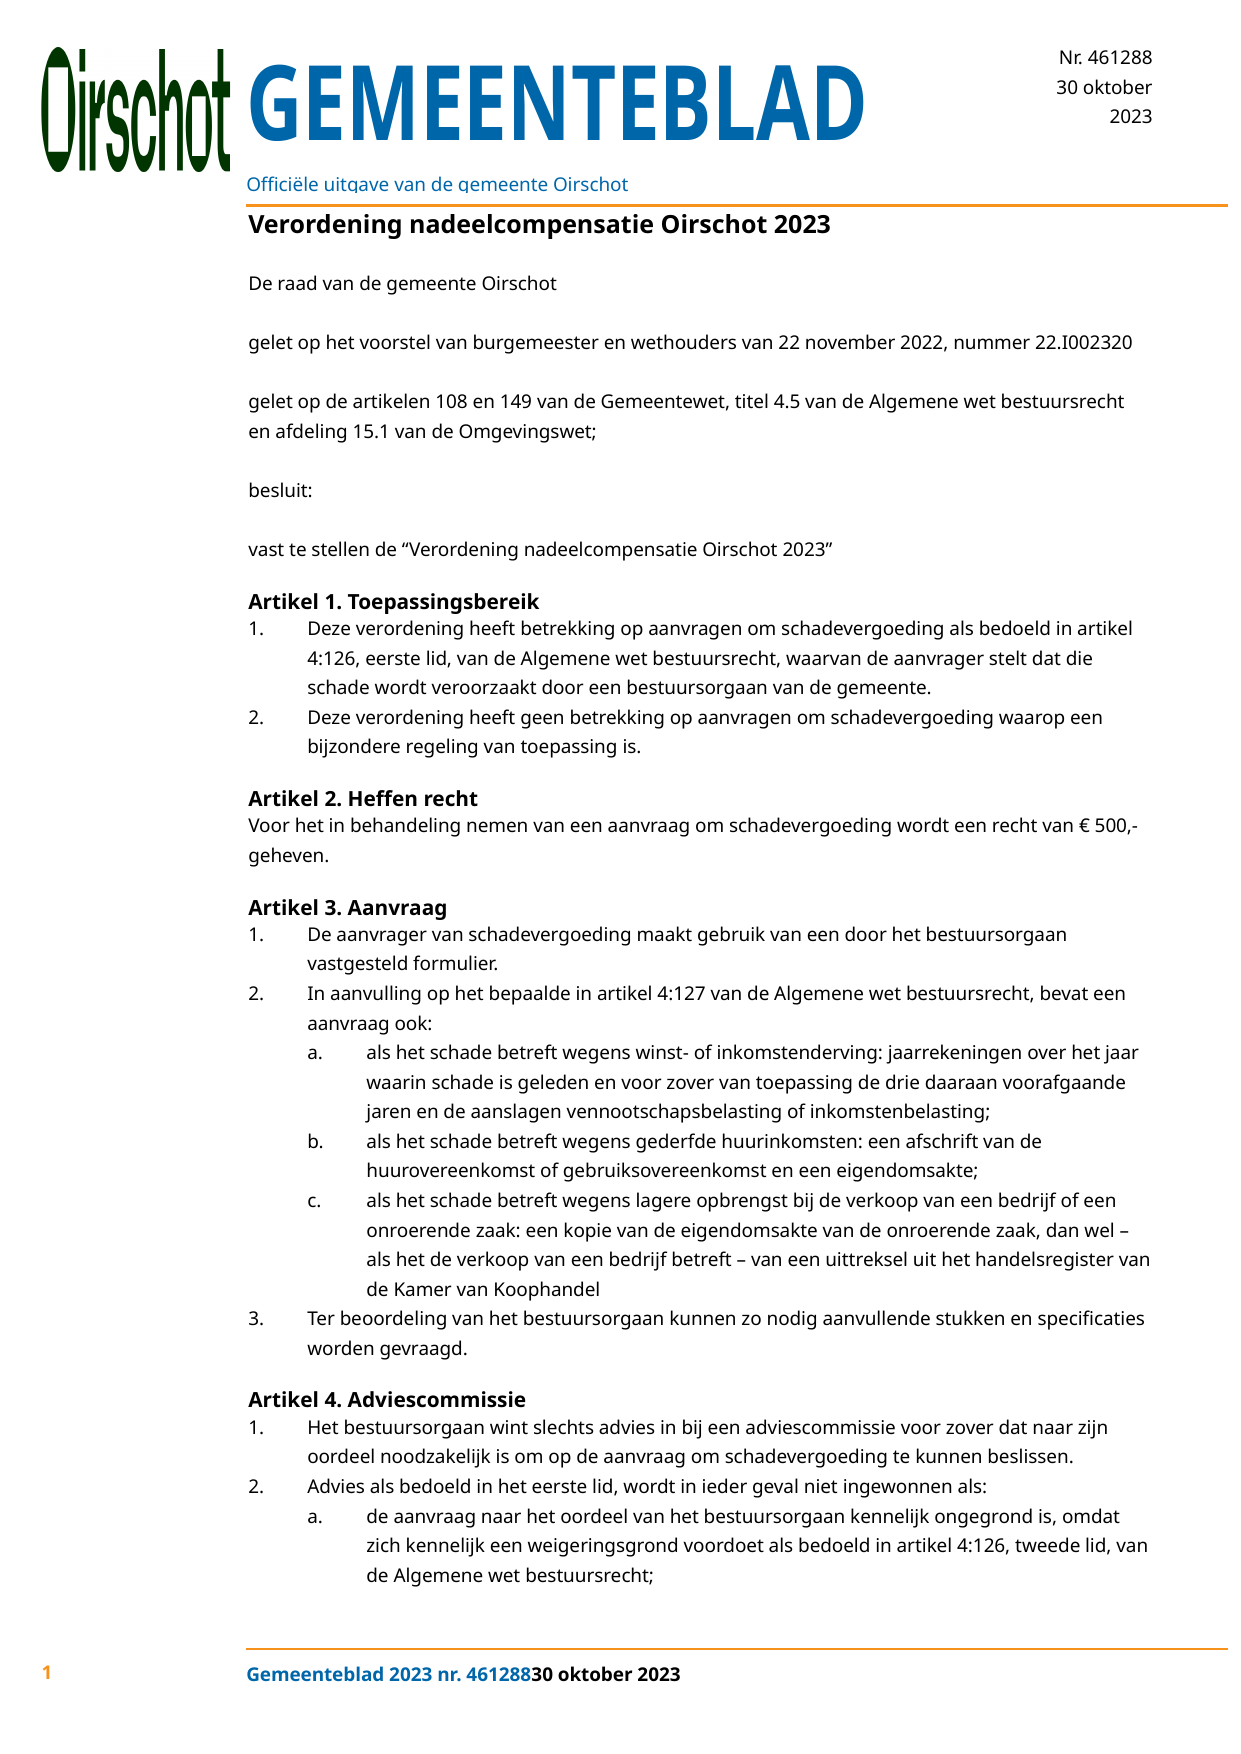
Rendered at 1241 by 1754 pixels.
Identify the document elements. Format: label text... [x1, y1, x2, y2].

list als het schade betreft wegens lagere opbrengst bij de verkoop van een bedrijf of een onroerende zaak: een kopie van de eigendomsakte van de onroerende zaak, dan wel – als het de verkoop van een bedrijf betreft – van een uittreksel uit het handelsregister van de Kamer van Koophandel [307, 1187, 1152, 1302]
list Deze verordening heeft betrekking op aanvragen om schadevergoeding als bedoeld in artikel 4:126, eerste lid, van de Algemene wet bestuursrecht, waarvan de aanvrager stelt dat die schade wordt veroorzaakt door een bestuursorgaan van de gemeente. [248, 615, 1152, 700]
text Artikel 4. Adviescommissie [248, 1386, 1152, 1414]
text Artikel 3. Aanvraag [248, 893, 1152, 921]
list Het bestuursorgaan wint slechts advies in bij een adviescommissie voor zover dat naar zijn oordeel noodzakelijk is om op de aanvraag om schadevergoeding te kunnen beslissen. [248, 1414, 1152, 1469]
list Advies als bedoeld in het eerste lid, wordt in ieder geval niet ingewonnen als: [248, 1473, 1152, 1499]
list de aanvraag naar het oordeel van het bestuursorgaan kennelijk ongegrond is, omdat zich kennelijk een weigeringsgrond voordoet als bedoeld in artikel 4:126, tweede lid, van de Algemene wet bestuursrecht; [307, 1503, 1152, 1588]
list als het schade betreft wegens winst- of inkomstenderving: jaarrekeningen over het jaar waarin schade is geleden en voor zover van toepassing de drie daaraan voorafgaande jaren en de aanslagen vennootschapsbelasting of inkomstenbelasting; [307, 1039, 1152, 1124]
list De aanvrager van schadevergoeding maakt gebruik van een door het bestuursorgaan vastgesteld formulier. [248, 921, 1152, 976]
text gelet op het voorstel van burgemeester en wethouders van 22 november 2022, nummer 22.I002320 [248, 329, 1152, 355]
text Verordening nadeelcompensatie Oirschot 2023 [248, 207, 1152, 241]
list Ter beoordeling van het bestuursorgaan kunnen zo nodig aanvullende stukken en specificaties worden gevraagd. [248, 1306, 1152, 1361]
text gelet op de artikelen 108 en 149 van de Gemeentewet, titel 4.5 van de Algemene wet bestuursrecht en afdeling 15.1 van de Omgevingswet; [248, 389, 1152, 444]
text Artikel 1. Toepassingsbereik [248, 587, 1152, 615]
text vast te stellen de “Verordening nadeelcompensatie Oirschot 2023” [248, 537, 1152, 562]
picture [41, 47, 231, 172]
text De raad van de gemeente Oirschot [248, 270, 1152, 296]
list als het schade betreft wegens gederfde huurinkomsten: een afschrift van de huurovereenkomst of gebruiksovereenkomst en een eigendomsakte; [307, 1128, 1152, 1183]
list In aanvulling op het bepaalde in artikel 4:127 van de Algemene wet bestuursrecht, bevat een aanvraag ook: [248, 980, 1152, 1036]
list Deze verordening heeft geen betrekking op aanvragen om schadevergoeding waarop een bijzondere regeling van toepassing is. [248, 704, 1152, 759]
text Voor het in behandeling nemen van een aanvraag om schadevergoeding wordt een recht van € 500,- geheven. [248, 813, 1152, 868]
text besluit: [248, 477, 1152, 503]
text Artikel 2. Heffen recht [248, 784, 1152, 813]
